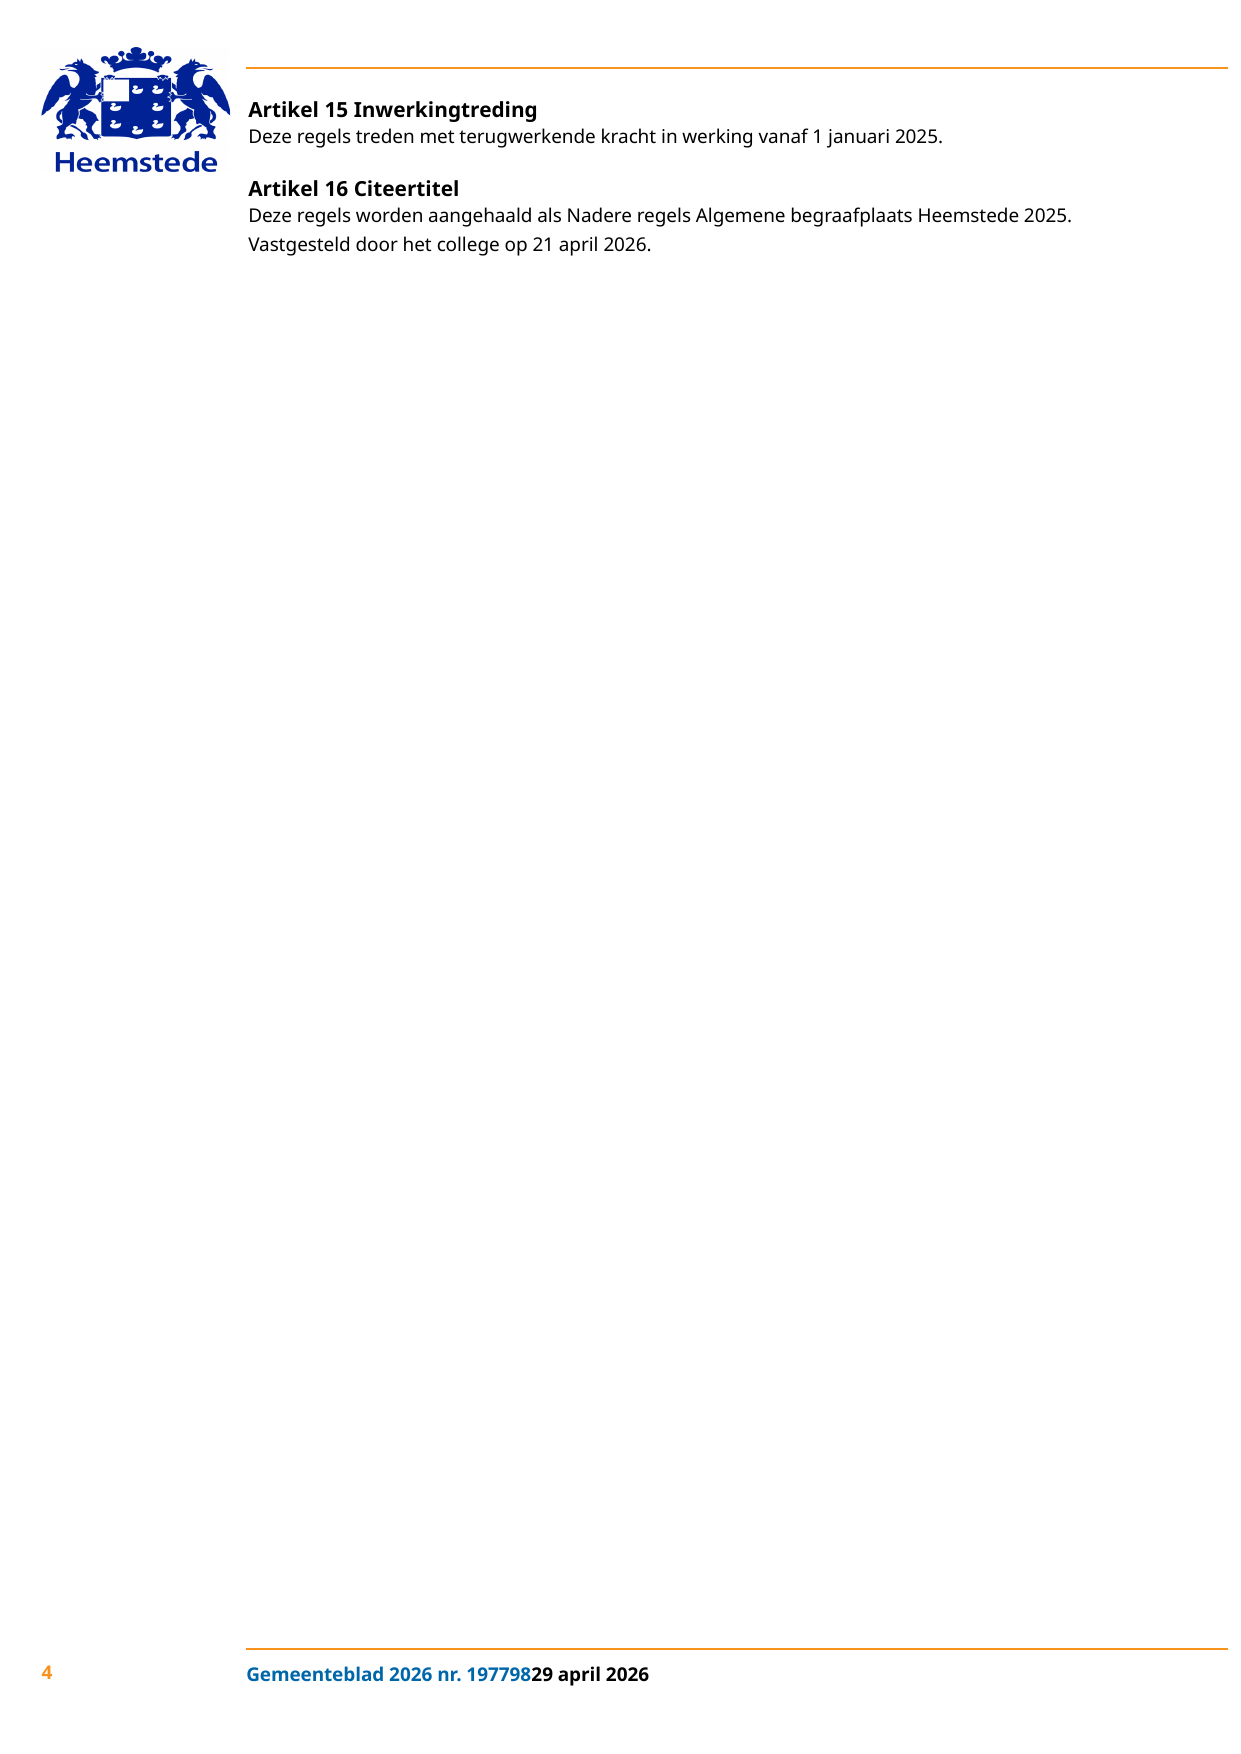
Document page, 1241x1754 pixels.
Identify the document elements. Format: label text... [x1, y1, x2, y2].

text Deze regels worden aangehaald als Nadere regels Algemene begraafplaats Heemstede 2025. [248, 202, 1152, 228]
text Artikel 16 Citeertitel [248, 174, 1152, 202]
text Deze regels treden met terugwerkende kracht in werking vanaf 1 januari 2025. [248, 123, 1152, 149]
text Vastgesteld door het college op 21 april 2026. [248, 232, 1152, 257]
text Artikel 15 Inwerkingtreding [248, 95, 1152, 123]
picture [41, 47, 231, 172]
